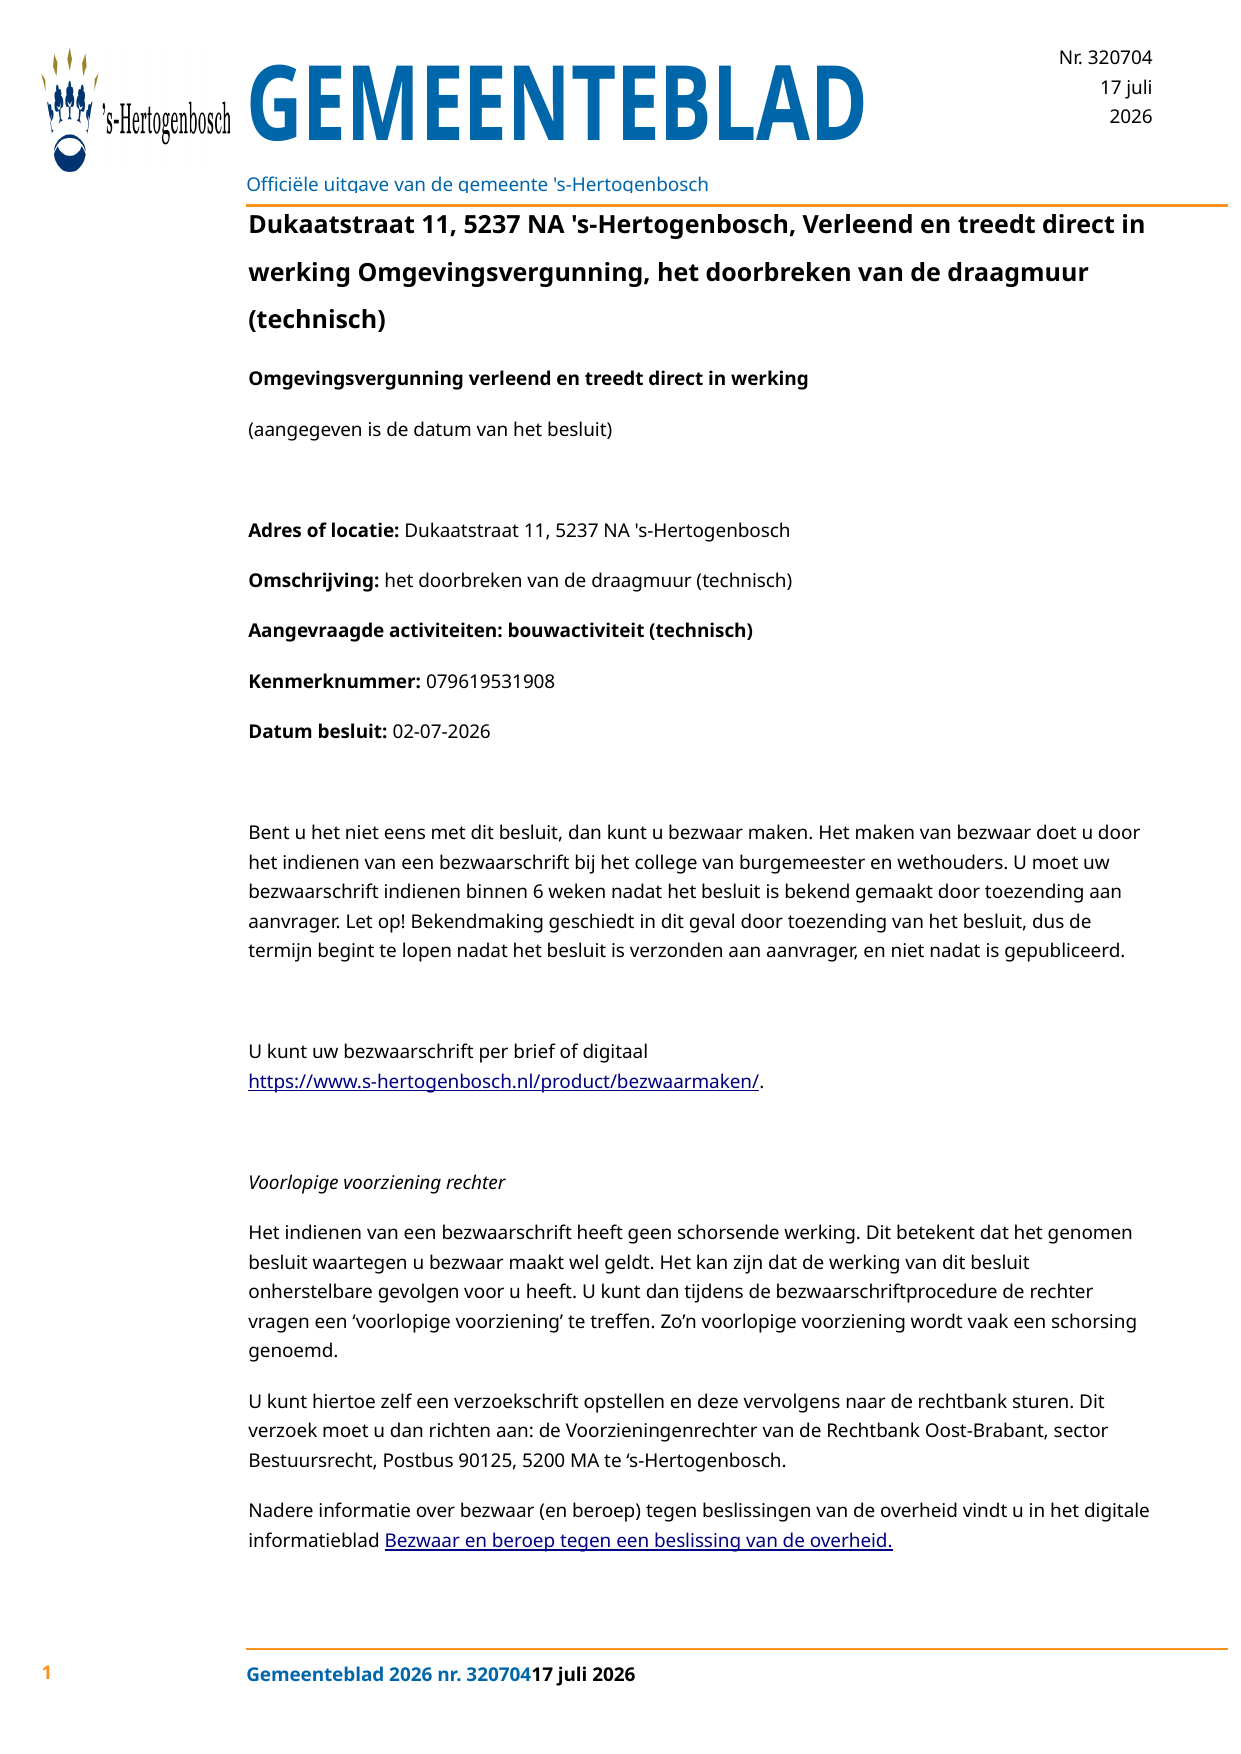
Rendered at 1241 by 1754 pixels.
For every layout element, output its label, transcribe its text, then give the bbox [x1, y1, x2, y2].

text Omgevingsvergunning verleend en treedt direct in werking [248, 366, 1152, 391]
text U kunt uw bezwaarschrift per brief of digitaal https://www.s-hertogenbosch.nl/product/bezwaarmaken/. [248, 1038, 1152, 1094]
text Adres of locatie: Dukaatstraat 11, 5237 NA 's-Hertogenbosch [248, 517, 1152, 542]
picture [41, 47, 231, 172]
text Nadere informatie over bezwaar (en beroep) tegen beslissingen van de overheid vindt u in het digitale informatieblad Bezwaar en beroep tegen een beslissing van de overheid. [248, 1498, 1152, 1553]
text Aangevraagde activiteiten: bouwactiviteit (technisch) [248, 618, 1152, 643]
text (aangegeven is de datum van het besluit) [248, 416, 1152, 442]
text Omschrijving: het doorbreken van de draagmuur (technisch) [248, 567, 1152, 593]
text Datum besluit: 02-07-2026 [248, 718, 1152, 744]
text Bent u het niet eens met dit besluit, dan kunt u bezwaar maken. Het maken van bezwaar doet u door het indienen van een bezwaarschrift bij het college van burgemeester en wethouders. U moet uw bezwaarschrift indienen binnen 6 weken nadat het besluit is bekend gemaakt door toezending aan aanvrager. Let op! Bekendmaking geschiedt in dit geval door toezending van het besluit, dus de termijn begint te lopen nadat het besluit is verzonden aan aanvrager, en niet nadat is gepubliceerd. [248, 819, 1152, 963]
text Dukaatstraat 11, 5237 NA 's-Hertogenbosch, Verleend en treedt direct in werking Omgevingsvergunning, het doorbreken van de draagmuur (technisch) [248, 207, 1152, 336]
text Voorlopige voorziening rechter [248, 1169, 1152, 1194]
text U kunt hiertoe zelf een verzoekschrift opstellen en deze vervolgens naar de rechtbank sturen. Dit verzoek moet u dan richten aan: de Voorzieningenrechter van de Rechtbank Oost-Brabant, sector Bestuursrecht, Postbus 90125, 5200 MA te ‘s-Hertogenbosch. [248, 1388, 1152, 1473]
text Het indienen van een bezwaarschrift heeft geen schorsende werking. Dit betekent dat het genomen besluit waartegen u bezwaar maakt wel geldt. Het kan zijn dat de werking van dit besluit onherstelbare gevolgen voor u heeft. U kunt dan tijdens de bezwaarschriftprocedure de rechter vragen een ‘voorlopige voorziening’ te treffen. Zo’n voorlopige voorziening wordt vaak een schorsing genoemd. [248, 1219, 1152, 1363]
text Kenmerknummer: 079619531908 [248, 668, 1152, 694]
